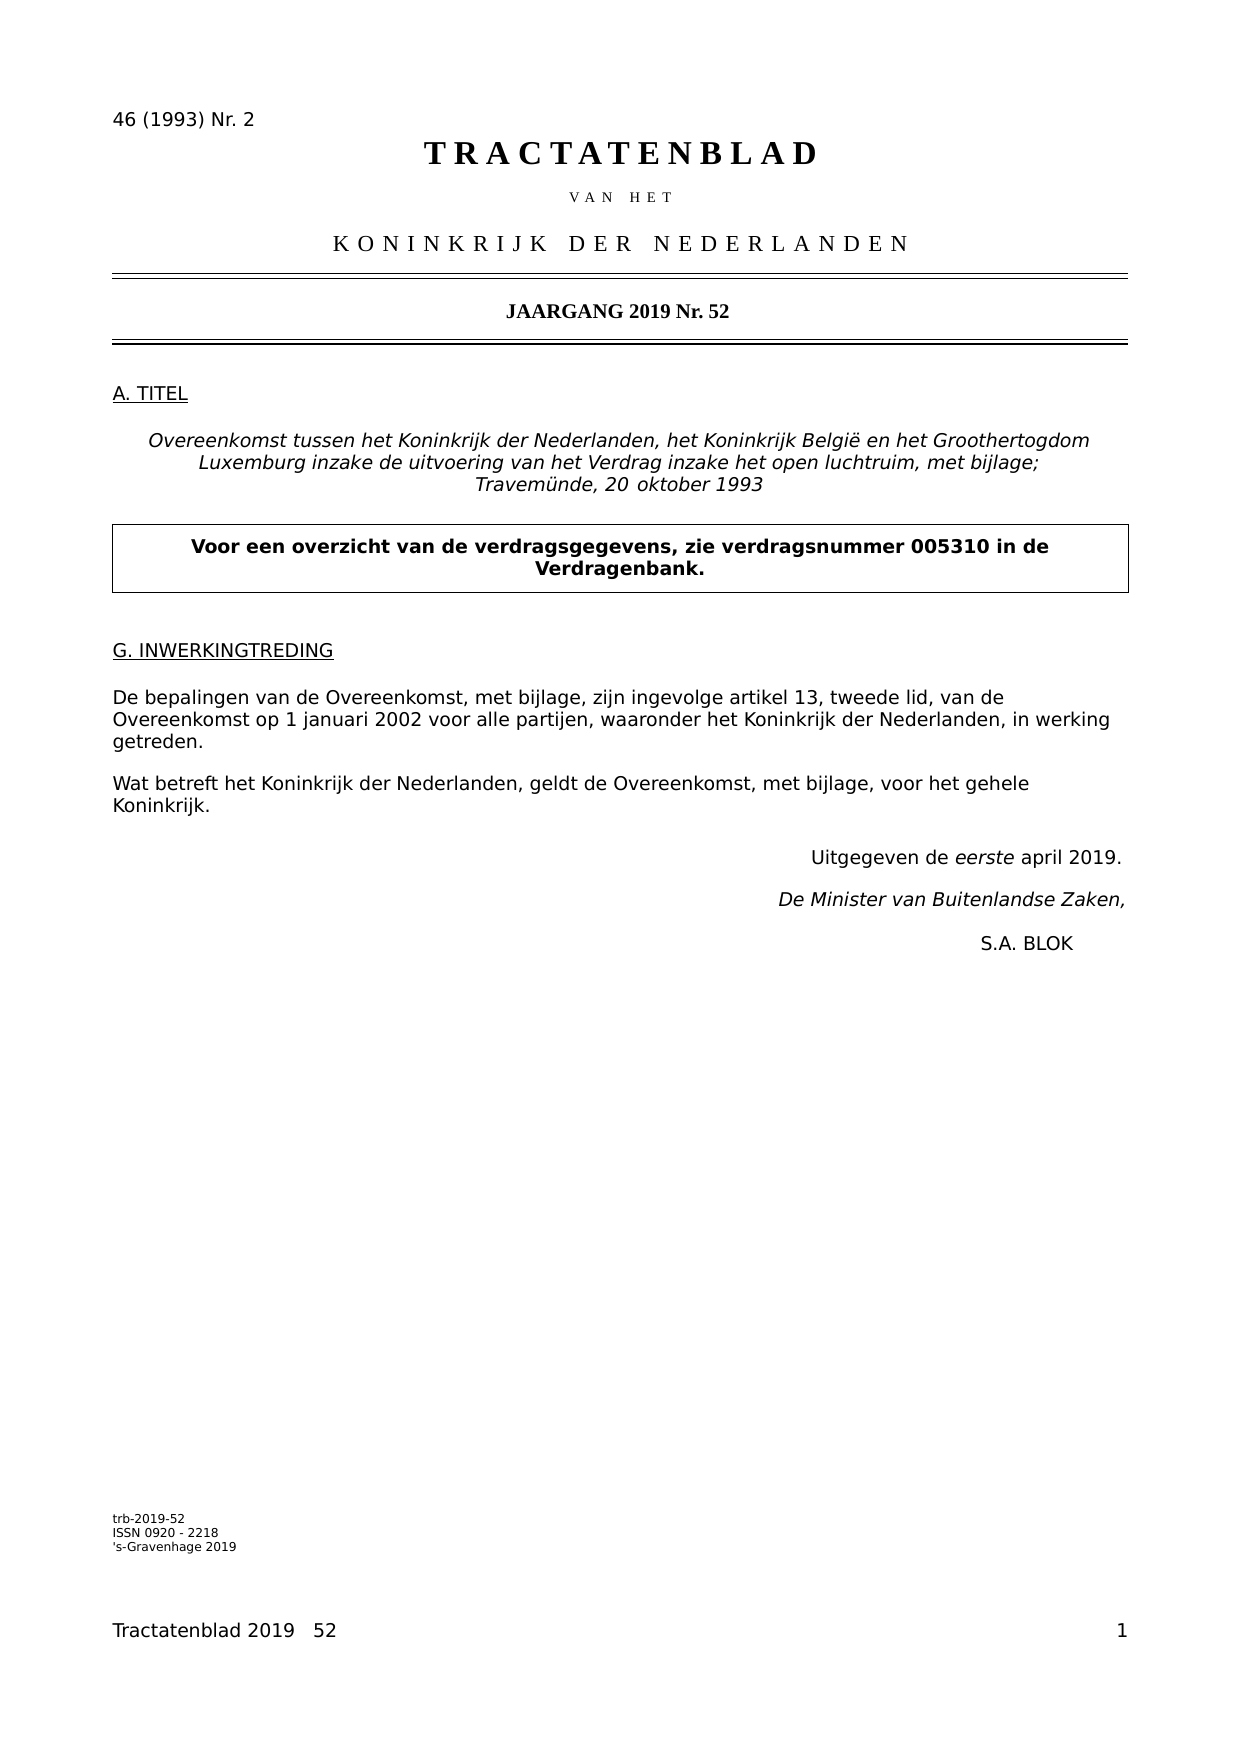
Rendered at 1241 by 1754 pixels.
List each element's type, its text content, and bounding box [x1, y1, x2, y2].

text VAN HET [112, 189, 1128, 206]
text TRACTATENBLAD [112, 133, 1128, 172]
subtitle G. INWERKINGTREDING [112, 640, 1128, 662]
text Travemünde, 20 oktober 1993 [112, 474, 1128, 496]
text Overeenkomst tussen het Koninkrijk der Nederlanden, het Koninkrijk België en het Groothertogdom Luxemburg inzake de uitvoering van het Verdrag inzake het open luchtruim, met bijlage; [112, 430, 1128, 474]
text Wat betreft het Koninkrijk der Nederlanden, geldt de Overeenkomst, met bijlage, voor het gehele Koninkrijk. [112, 773, 1128, 817]
text De Minister van Buitenlandse Zaken, S.A. BLOK [112, 889, 1128, 955]
text JAARGANG 2019 Nr. 52 [112, 299, 1128, 323]
text 46 (1993) Nr. 2 [112, 109, 1128, 131]
text KONINKRIJK DER NEDERLANDEN [112, 229, 1128, 256]
text Uitgegeven de eerste april 2019. [112, 847, 1128, 869]
text De bepalingen van de Overeenkomst, met bijlage, zijn ingevolge artikel 13, tweede lid, van de Overeenkomst op 1 januari 2002 voor alle partijen, waaronder het Koninkrijk der Nederlanden, in werking getreden. [112, 687, 1128, 753]
subtitle A. TITEL [112, 383, 1128, 405]
text trb-2019-52 [112, 1512, 346, 1526]
text 's-Gravenhage 2019 [112, 1540, 346, 1554]
text ISSN 0920 - 2218 [112, 1526, 346, 1540]
